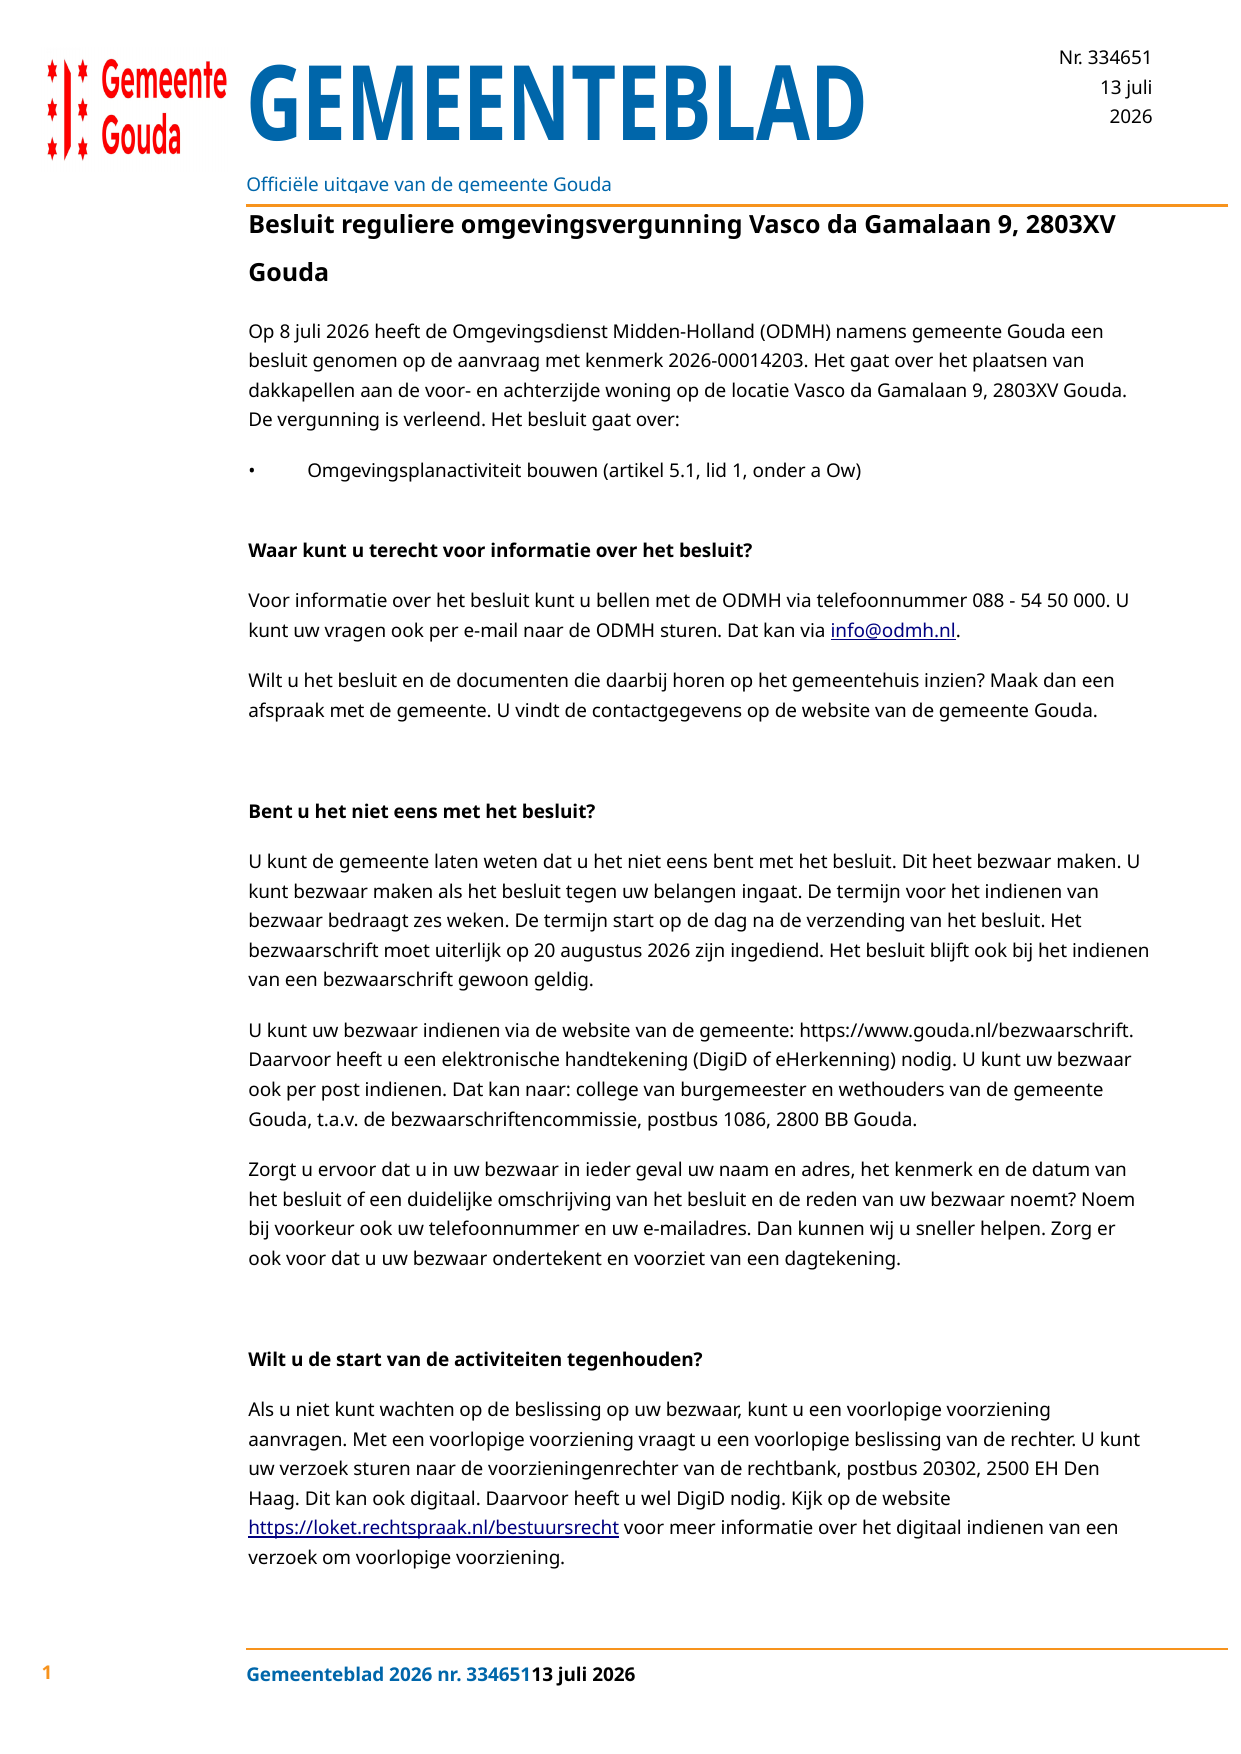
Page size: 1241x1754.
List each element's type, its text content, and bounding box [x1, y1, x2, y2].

text Voor informatie over het besluit kunt u bellen met de ODMH via telefoonnummer 088 - 54 50 000. U kunt uw vragen ook per e-mail naar de ODMH sturen. Dat kan via info@odmh.nl. [248, 587, 1152, 643]
picture [41, 47, 231, 172]
text Op 8 juli 2026 heeft de Omgevingsdienst Midden-Holland (ODMH) namens gemeente Gouda een besluit genomen op de aanvraag met kenmerk 2026-00014203. Het gaat over het plaatsen van dakkapellen aan de voor- en achterzijde woning op de locatie Vasco da Gamalaan 9, 2803XV Gouda. De vergunning is verleend. Het besluit gaat over: [248, 318, 1152, 432]
text U kunt uw bezwaar indienen via de website van de gemeente: https://www.gouda.nl/bezwaarschrift. Daarvoor heeft u een elektronische handtekening (DigiD of eHerkenning) nodig. U kunt uw bezwaar ook per post indienen. Dat kan naar: college van burgemeester en wethouders van de gemeente Gouda, t.a.v. de bezwaarschriftencommissie, postbus 1086, 2800 BB Gouda. [248, 1017, 1152, 1132]
text Bent u het niet eens met het besluit? [248, 798, 1152, 824]
text U kunt de gemeente laten weten dat u het niet eens bent met het besluit. Dit heet bezwaar maken. U kunt bezwaar maken als het besluit tegen uw belangen ingaat. De termijn voor het indienen van bezwaar bedraagt zes weken. De termijn start op de dag na de verzending van het besluit. Het bezwaarschrift moet uiterlijk op 20 augustus 2026 zijn ingediend. Het besluit blijft ook bij het indienen van een bezwaarschrift gewoon geldig. [248, 848, 1152, 992]
text Zorgt u ervoor dat u in uw bezwaar in ieder geval uw naam en adres, het kenmerk en de datum van het besluit of een duidelijke omschrijving van het besluit en de reden van uw bezwaar noemt? Noem bij voorkeur ook uw telefoonnummer en uw e-mailadres. Dan kunnen wij u sneller helpen. Zorg er ook voor dat u uw bezwaar ondertekent en voorziet van een dagtekening. [248, 1156, 1152, 1271]
text Wilt u de start van de activiteiten tegenhouden? [248, 1346, 1152, 1372]
list Omgevingsplanactiviteit bouwen (artikel 5.1, lid 1, onder a Ow) [248, 457, 1152, 483]
text Waar kunt u terecht voor informatie over het besluit? [248, 537, 1152, 563]
text Besluit reguliere omgevingsvergunning Vasco da Gamalaan 9, 2803XV Gouda [248, 207, 1152, 288]
text Wilt u het besluit en de documenten die daarbij horen op het gemeentehuis inzien? Maak dan een afspraak met de gemeente. U vindt de contactgegevens op de website van de gemeente Gouda. [248, 667, 1152, 723]
text Als u niet kunt wachten op de beslissing op uw bezwaar, kunt u een voorlopige voorziening aanvragen. Met een voorlopige voorziening vraagt u een voorlopige beslissing van de rechter. U kunt uw verzoek sturen naar de voorzieningenrechter van de rechtbank, postbus 20302, 2500 EH Den Haag. Dit kan ook digitaal. Daarvoor heeft u wel DigiD nodig. Kijk op de website https://loket.rechtspraak.nl/bestuursrecht voor meer informatie over het digitaal indienen van een verzoek om voorlopige voorziening. [248, 1396, 1152, 1570]
